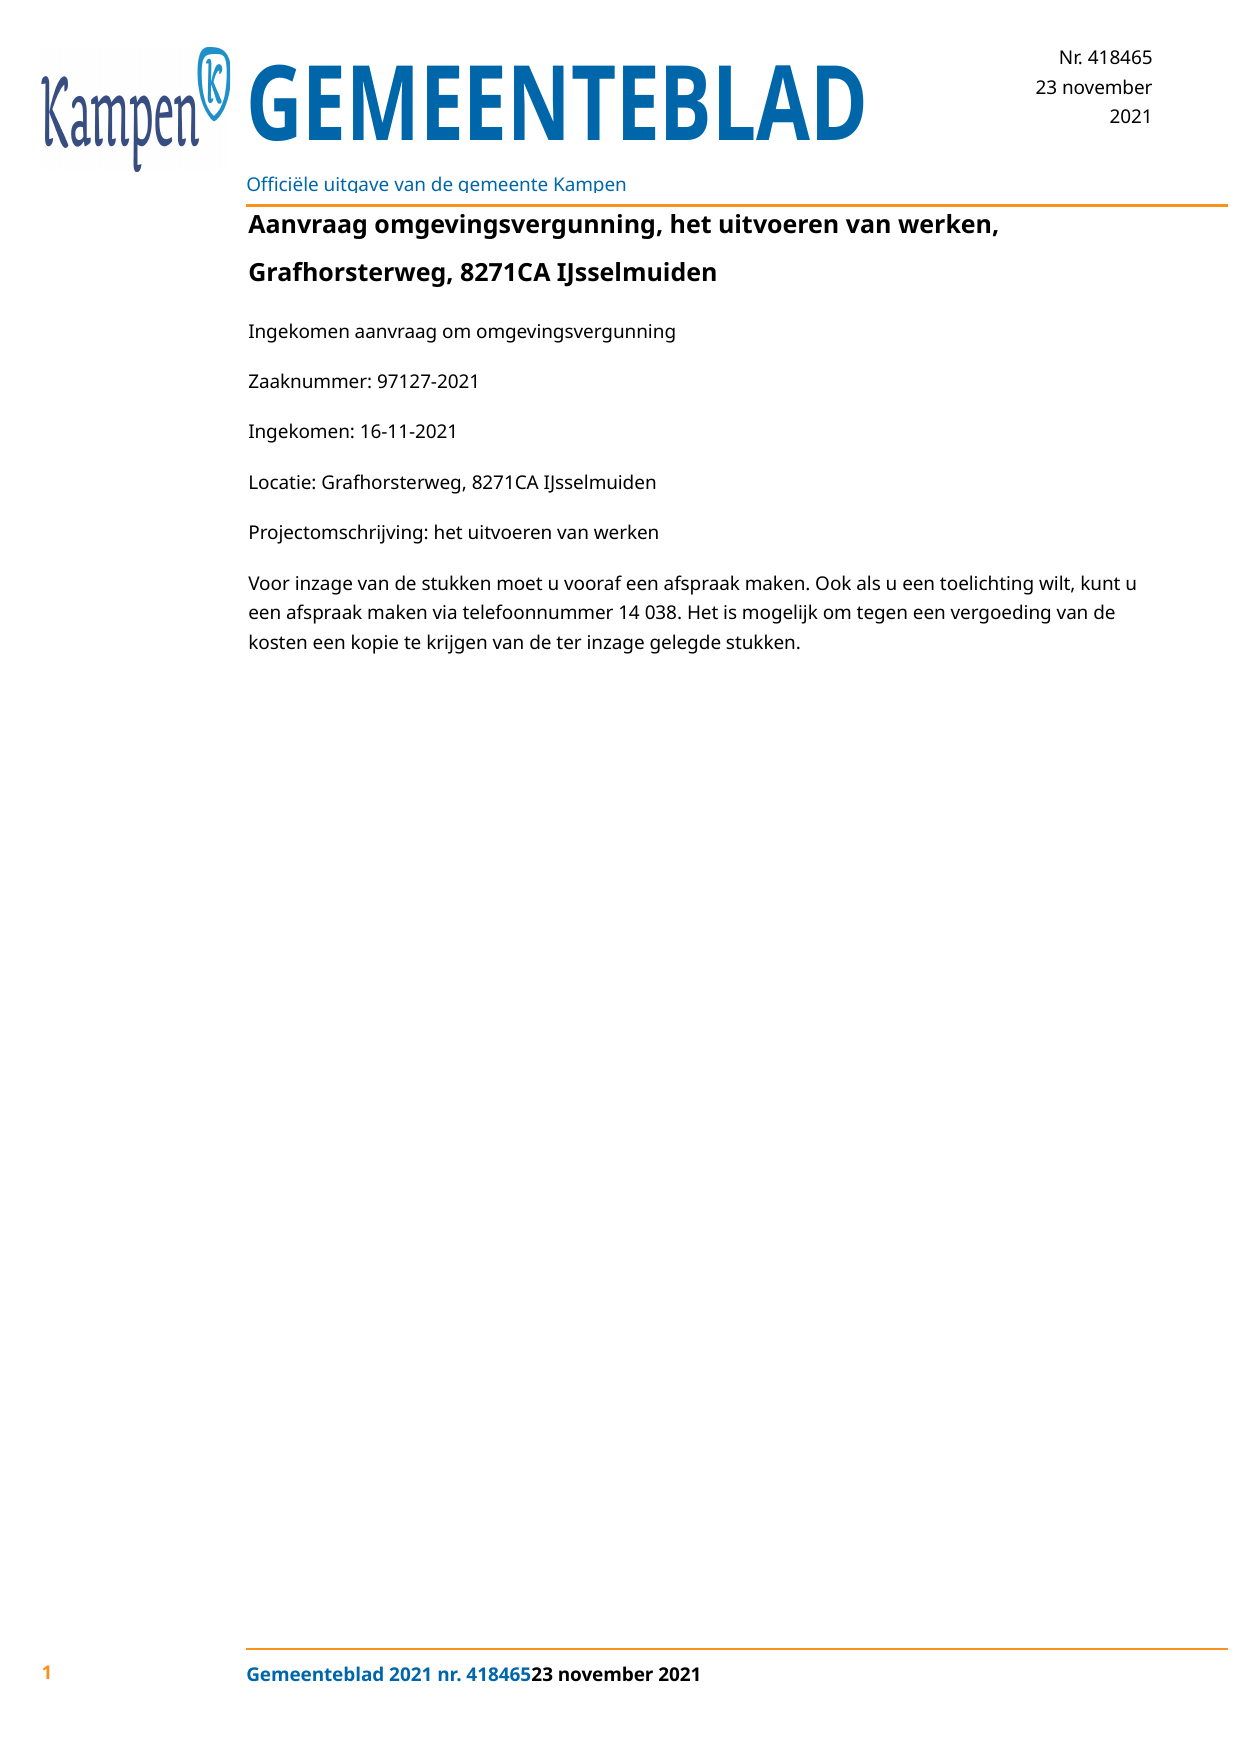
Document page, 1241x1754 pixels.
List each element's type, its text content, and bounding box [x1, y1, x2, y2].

text Ingekomen: 16-11-2021 [248, 419, 1152, 444]
text Projectomschrijving: het uitvoeren van werken [248, 519, 1152, 545]
text Zaaknummer: 97127-2021 [248, 368, 1152, 394]
text Voor inzage van de stukken moet u vooraf een afspraak maken. Ook als u een toelichting wilt, kunt u een afspraak maken via telefoonnummer 14 038. Het is mogelijk om tegen een vergoeding van de kosten een kopie te krijgen van de ter inzage gelegde stukken. [248, 570, 1152, 655]
text Locatie: Grafhorsterweg, 8271CA IJsselmuiden [248, 469, 1152, 495]
picture [41, 47, 231, 172]
text Ingekomen aanvraag om omgevingsvergunning [248, 318, 1152, 344]
text Aanvraag omgevingsvergunning, het uitvoeren van werken, Grafhorsterweg, 8271CA IJsselmuiden [248, 207, 1152, 288]
